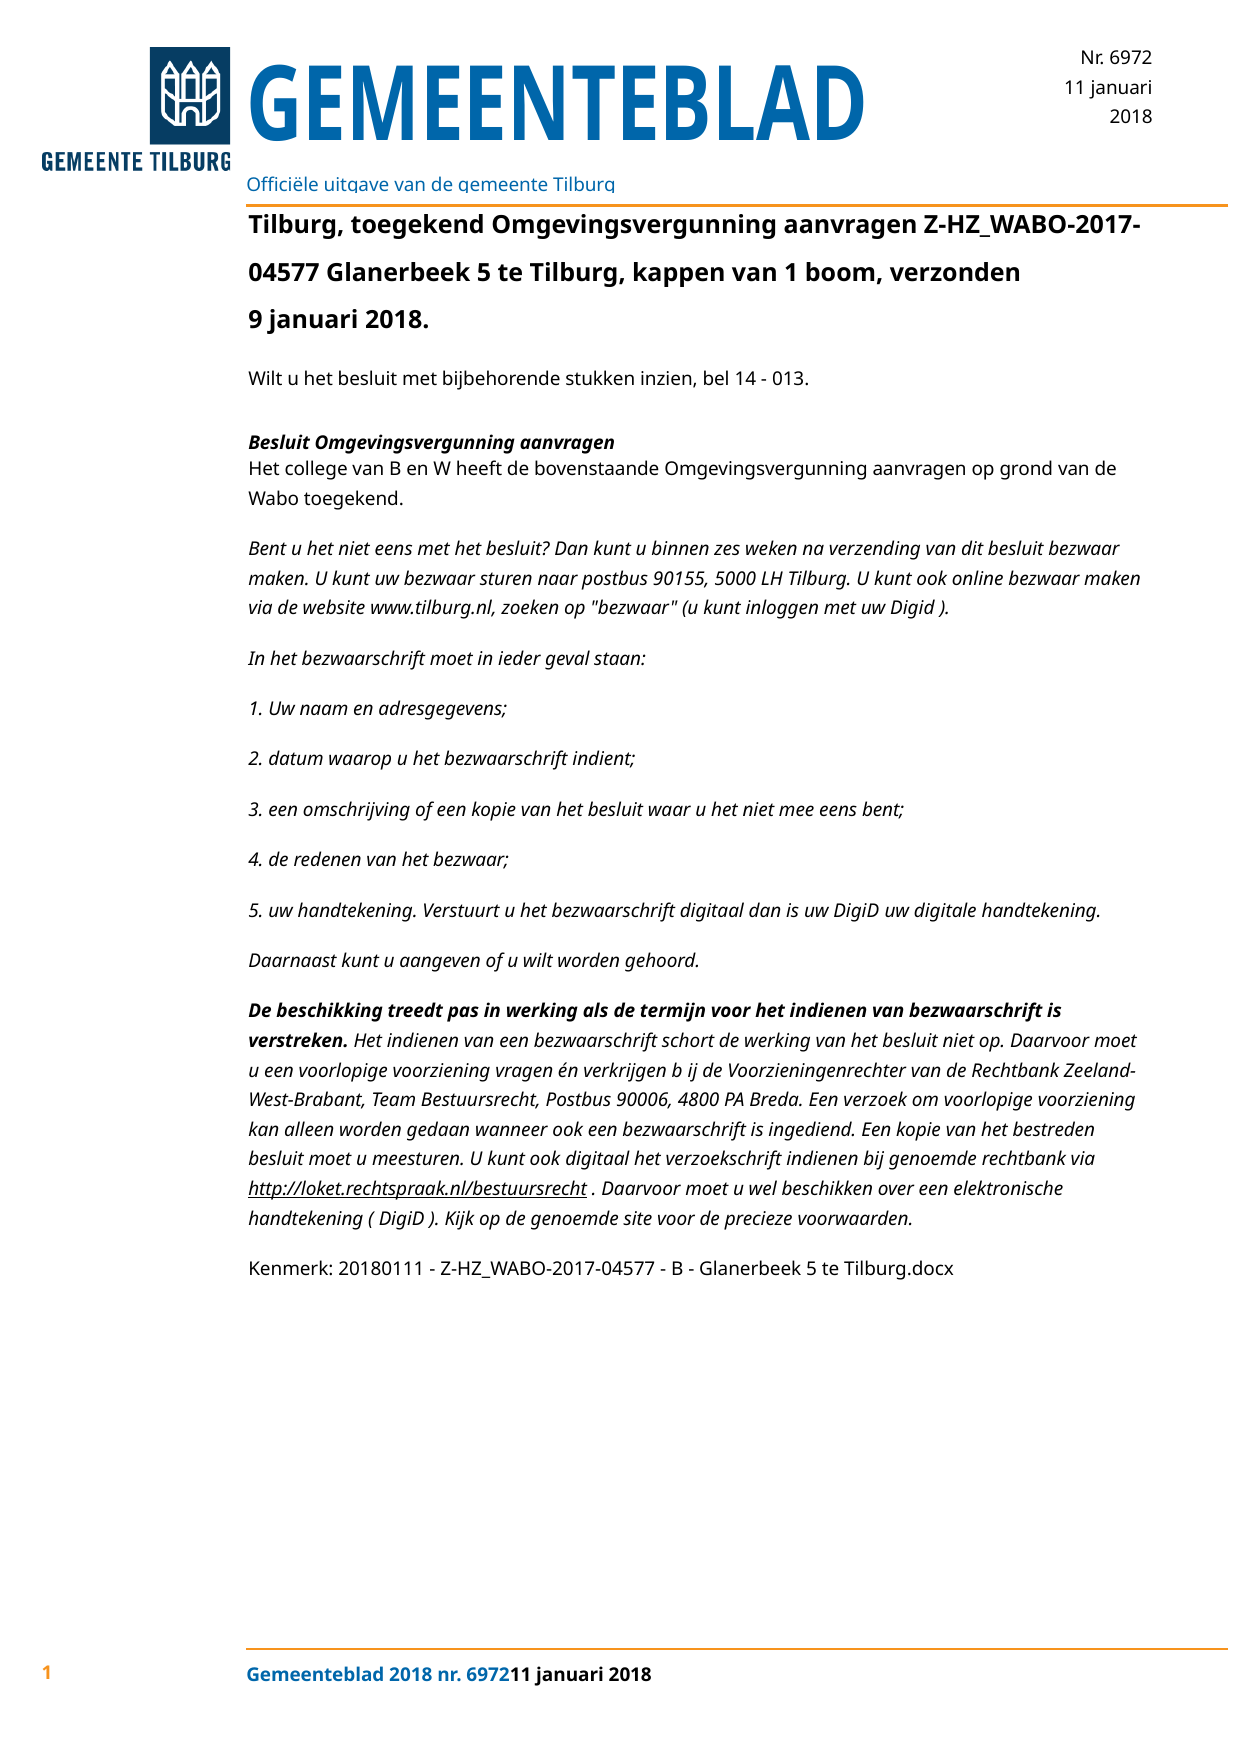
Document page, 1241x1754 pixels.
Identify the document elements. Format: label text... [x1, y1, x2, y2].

text 4. de redenen van het bezwaar; [248, 846, 1152, 872]
text Besluit Omgevingsvergunning aanvragen [248, 429, 1152, 455]
text In het bezwaarschrift moet in ieder geval staan: [248, 645, 1152, 671]
text 1. Uw naam en adresgegevens; [248, 695, 1152, 721]
text Kenmerk: 20180111 - Z-HZ_WABO-2017-04577 - B - Glanerbeek 5 te Tilburg.docx [248, 1255, 1152, 1281]
text 5. uw handtekening. Verstuurt u het bezwaarschrift digitaal dan is uw DigiD uw digitale handtekening. [248, 897, 1152, 923]
text Het college van B en W heeft de bovenstaande Omgevingsvergunning aanvragen op grond van de Wabo toegekend. [248, 455, 1152, 511]
text Bent u het niet eens met het besluit? Dan kunt u binnen zes weken na verzending van dit besluit bezwaar maken. U kunt uw bezwaar sturen naar postbus 90155, 5000 LH Tilburg. U kunt ook online bezwaar maken via de website www.tilburg.nl, zoeken op "bezwaar" (u kunt inloggen met uw Digid ). [248, 535, 1152, 620]
text 3. een omschrijving of een kopie van het besluit waar u het niet mee eens bent; [248, 796, 1152, 822]
text 2. datum waarop u het bezwaarschrift indient; [248, 746, 1152, 771]
text Wilt u het besluit met bijbehorende stukken inzien, bel 14 - 013. [248, 366, 1152, 391]
text Daarnaast kunt u aangeven of u wilt worden gehoord. [248, 947, 1152, 973]
text Tilburg, toegekend Omgevingsvergunning aanvragen Z-HZ_WABO-2017-04577 Glanerbeek 5 te Tilburg, kappen van 1 boom, verzonden 9 januari 2018. [248, 207, 1152, 336]
picture [41, 47, 231, 172]
text De beschikking treedt pas in werking als de termijn voor het indienen van bezwaarschrift is verstreken. Het indienen van een bezwaarschrift schort de werking van het besluit niet op. Daarvoor moet u een voorlopige voorziening vragen én verkrijgen b ij de Voorzieningenrechter van de Rechtbank Zeeland-West-Brabant, Team Bestuursrecht, Postbus 90006, 4800 PA Breda. Een verzoek om voorlopige voorziening kan alleen worden gedaan wanneer ook een bezwaarschrift is ingediend. Een kopie van het bestreden besluit moet u meesturen. U kunt ook digitaal het verzoekschrift indienen bij genoemde rechtbank via http://loket.rechtspraak.nl/bestuursrecht . Daarvoor moet u wel beschikken over een elektronische handtekening ( DigiD ). Kijk op de genoemde site voor de precieze voorwaarden. [248, 998, 1152, 1231]
